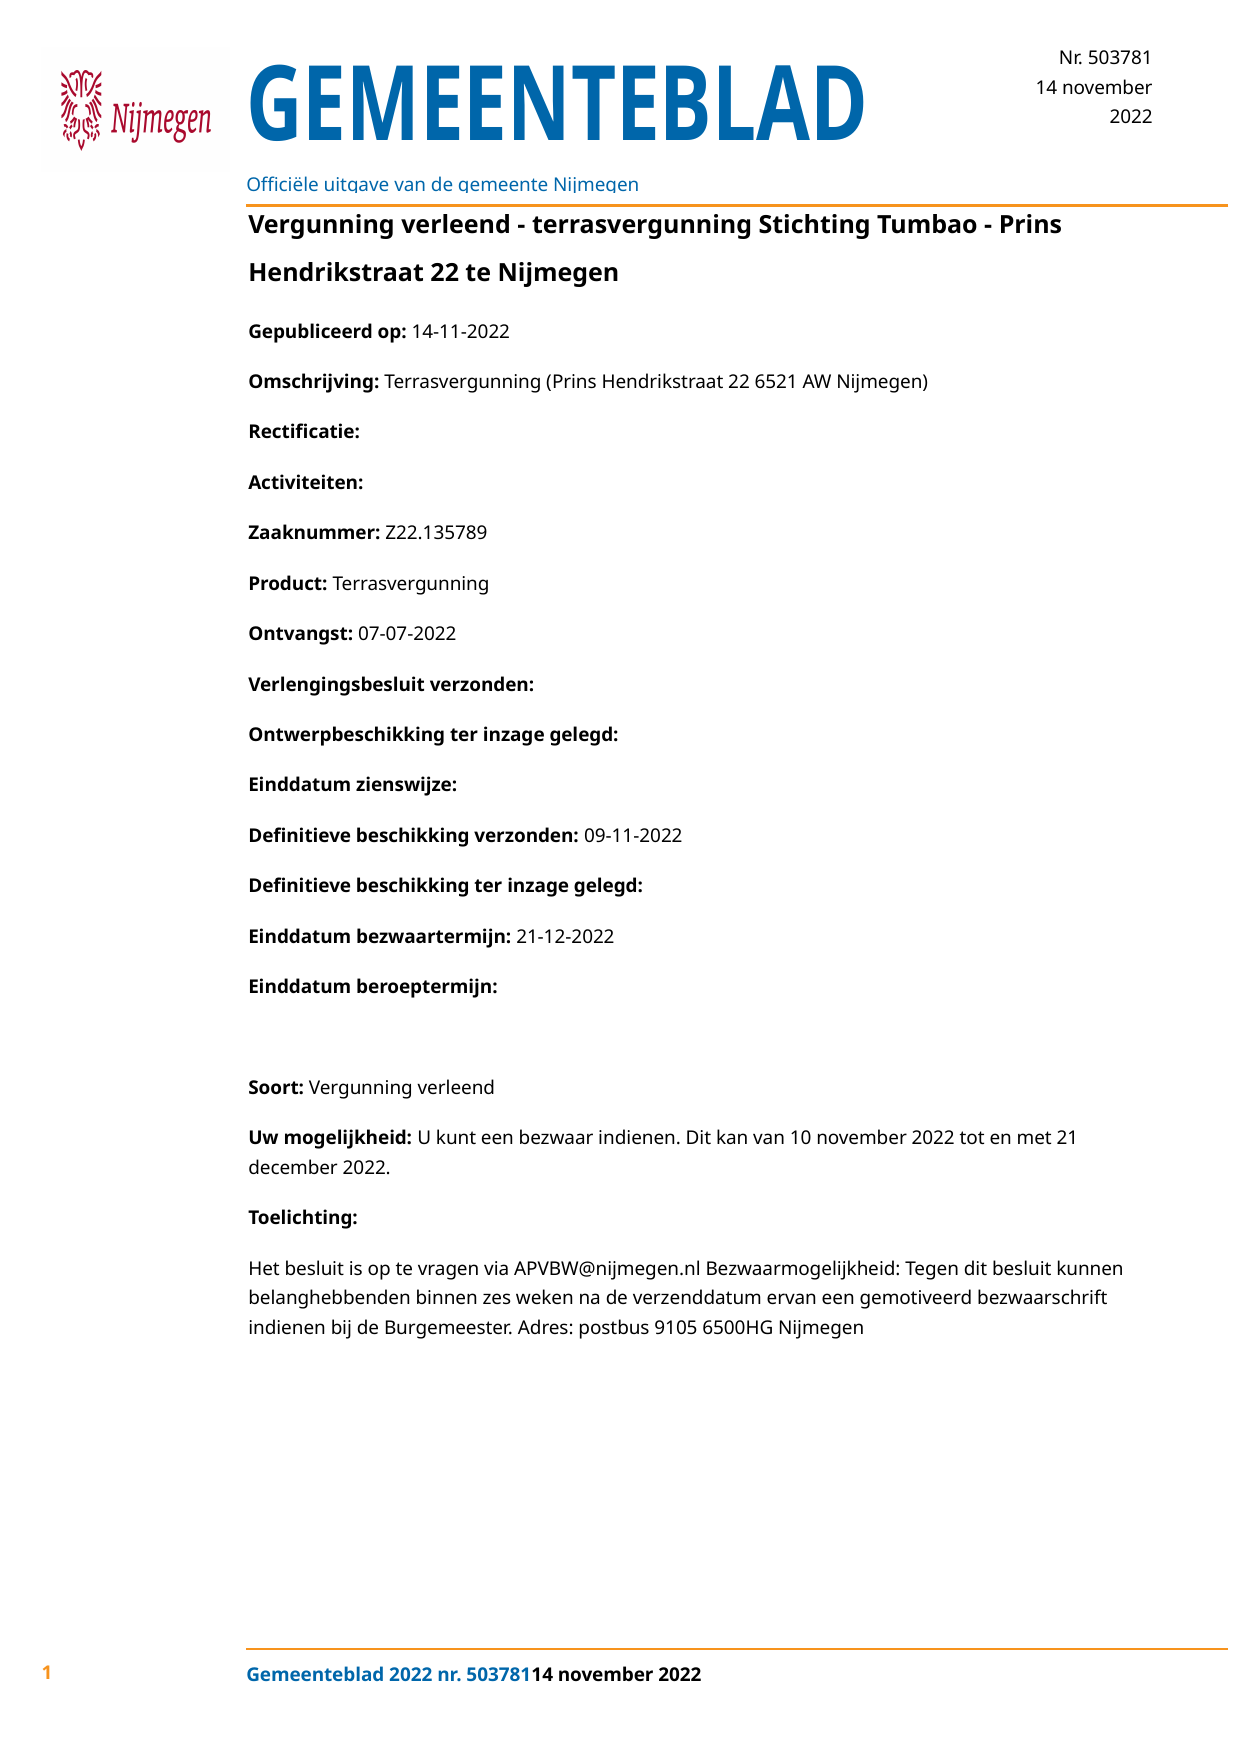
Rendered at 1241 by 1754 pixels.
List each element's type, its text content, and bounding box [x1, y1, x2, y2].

text Zaaknummer: Z22.135789 [248, 519, 1152, 545]
picture [41, 47, 231, 172]
text Toelichting: [248, 1204, 1152, 1230]
text Ontwerpbeschikking ter inzage gelegd: [248, 721, 1152, 747]
text Einddatum beroeptermijn: [248, 973, 1152, 999]
text Definitieve beschikking ter inzage gelegd: [248, 872, 1152, 898]
text Einddatum zienswijze: [248, 772, 1152, 797]
text Soort: Vergunning verleend [248, 1074, 1152, 1100]
text Omschrijving: Terrasvergunning (Prins Hendrikstraat 22 6521 AW Nijmegen) [248, 368, 1152, 394]
text Rectificatie: [248, 419, 1152, 444]
text Uw mogelijkheid: U kunt een bezwaar indienen. Dit kan van 10 november 2022 tot en met 21 december 2022. [248, 1124, 1152, 1180]
text Product: Terrasvergunning [248, 570, 1152, 596]
text Verlengingsbesluit verzonden: [248, 671, 1152, 697]
text Einddatum bezwaartermijn: 21-12-2022 [248, 923, 1152, 949]
text Het besluit is op te vragen via APVBW@nijmegen.nl Bezwaarmogelijkheid: Tegen dit besluit kunnen belanghebbenden binnen zes weken na de verzenddatum ervan een gemotiveerd bezwaarschrift indienen bij de Burgemeester. Adres: postbus 9105 6500HG Nijmegen [248, 1255, 1152, 1340]
text Ontvangst: 07-07-2022 [248, 620, 1152, 646]
text Gepubliceerd op: 14-11-2022 [248, 318, 1152, 344]
text Activiteiten: [248, 469, 1152, 495]
text Definitieve beschikking verzonden: 09-11-2022 [248, 822, 1152, 848]
text Vergunning verleend - terrasvergunning Stichting Tumbao - Prins Hendrikstraat 22 te Nijmegen [248, 207, 1152, 288]
